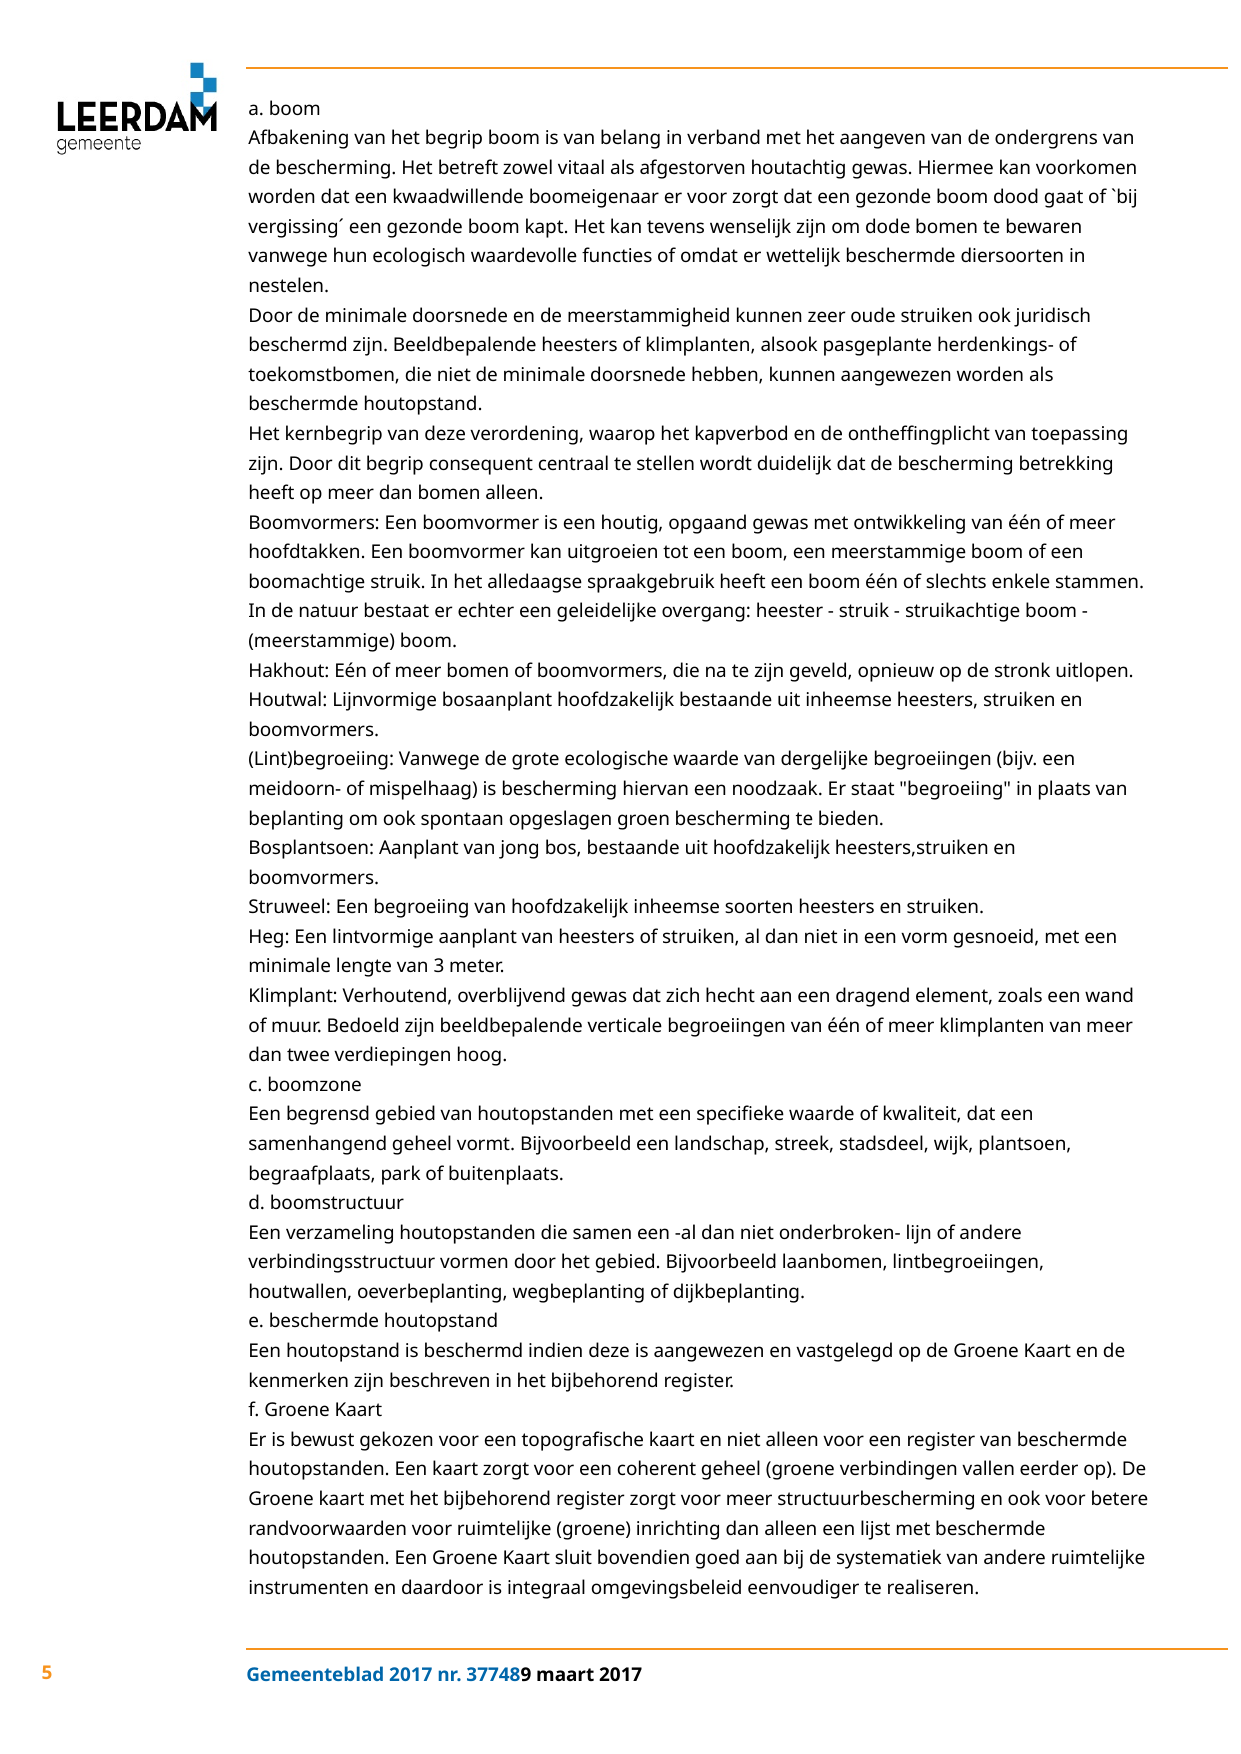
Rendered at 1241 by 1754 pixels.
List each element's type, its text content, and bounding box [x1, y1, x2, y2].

text Een begrensd gebied van houtopstanden met een specifieke waarde of kwaliteit, dat een samenhangend geheel vormt. Bijvoorbeeld een landschap, streek, stadsdeel, wijk, plantsoen, begraafplaats, park of buitenplaats. [248, 1101, 1152, 1186]
text Afbakening van het begrip boom is van belang in verband met het aangeven van de ondergrens van de bescherming. Het betreft zowel vitaal als afgestorven houtachtig gewas. Hiermee kan voorkomen worden dat een kwaadwillende boomeigenaar er voor zorgt dat een gezonde boom dood gaat of `bij vergissing´ een gezonde boom kapt. Het kan tevens wenselijk zijn om dode bomen te bewaren vanwege hun ecologisch waardevolle functies of omdat er wettelijk beschermde diersoorten in nestelen. [248, 124, 1152, 298]
text Een houtopstand is beschermd indien deze is aangewezen en vastgelegd op de Groene Kaart en de kenmerken zijn beschreven in het bijbehorend register. [248, 1337, 1152, 1393]
text Klimplant: Verhoutend, overblijvend gewas dat zich hecht aan een dragend element, zoals een wand of muur. Bedoeld zijn beeldbepalende verticale begroeiingen van één of meer klimplanten van meer dan twee verdiepingen hoog. [248, 982, 1152, 1067]
text d. boomstructuur [248, 1189, 1152, 1215]
text Een verzameling houtopstanden die samen een -al dan niet onderbroken- lijn of andere verbindingsstructuur vormen door het gebied. Bijvoorbeeld laanbomen, lintbegroeiingen, houtwallen, oeverbeplanting, wegbeplanting of dijkbeplanting. [248, 1219, 1152, 1304]
picture [41, 47, 231, 172]
text Heg: Een lintvormige aanplant van heesters of struiken, al dan niet in een vorm gesnoeid, met een minimale lengte van 3 meter. [248, 923, 1152, 978]
text Door de minimale doorsnede en de meerstammigheid kunnen zeer oude struiken ook juridisch beschermd zijn. Beeldbepalende heesters of klimplanten, alsook pasgeplante herdenkings- of toekomstbomen, die niet de minimale doorsnede hebben, kunnen aangewezen worden als beschermde houtopstand. [248, 302, 1152, 416]
text a. boom [248, 95, 1152, 121]
text Struweel: Een begroeiing van hoofdzakelijk inheemse soorten heesters en struiken. [248, 893, 1152, 919]
text e. beschermde houtopstand [248, 1308, 1152, 1333]
text (Lint)begroeiing: Vanwege de grote ecologische waarde van derge­lijke begroeiingen (bijv. een meidoorn‑ of mispel­haag) is bescherming hiervan een noodzaak. Er staat "begroeiing" in plaats van beplanting om ook spontaan opgeslagen groen bescherming te bieden. [248, 746, 1152, 831]
text Bosplantsoen: Aanplant van jong bos, bestaande uit hoofdzakelijk heesters,struiken en boomvormers. [248, 834, 1152, 890]
text c. boomzone [248, 1071, 1152, 1097]
text Er is bewust gekozen voor een topografische kaart en niet alleen voor een register van beschermde houtopstanden. Een kaart zorgt voor een coherent geheel (groene verbindingen vallen eerder op). De Groene kaart met het bijbehorend register zorgt voor meer structuurbescherming en ook voor betere randvoorwaarden voor ruimtelijke (groene) inrichting dan alleen een lijst met beschermde houtopstanden. Een Groene Kaart sluit bovendien goed aan bij de systematiek van andere ruimtelijke instrumenten en daardoor is integraal omgevingsbeleid eenvoudiger te realiseren. [248, 1426, 1152, 1600]
text Het kernbegrip van deze verordening, waarop het kapverbod en de ontheffingplicht van toepassing zijn. Door dit begrip consequent centraal te stellen wordt duidelijk dat de bescherming betrekking heeft op meer dan bomen alleen. [248, 420, 1152, 505]
text Boomvormers: Een boomvormer is een houtig, opgaand gewas met ontwikkeling van één of meer hoofdtakken. Een boomvormer kan uitgroeien tot een boom, een meerstammige boom of een boomachtige struik. In het alledaagse spraakgebruik heeft een boom één of slechts enkele stammen. In de natuur bestaat er echter een geleidelijke overgang: heester - struik - struikachtige boom - (meerstammige) boom. [248, 509, 1152, 653]
text Houtwal: Lijnvormige bosaanplant hoofdzakelijk bestaande uit inheemse heesters, struiken en boomvormers. [248, 686, 1152, 742]
text Hakhout: Eén of meer bomen of boomvormers, die na te zijn geveld, opnieuw op de stronk uitlopen. [248, 657, 1152, 683]
text f. Groene Kaart [248, 1396, 1152, 1422]
